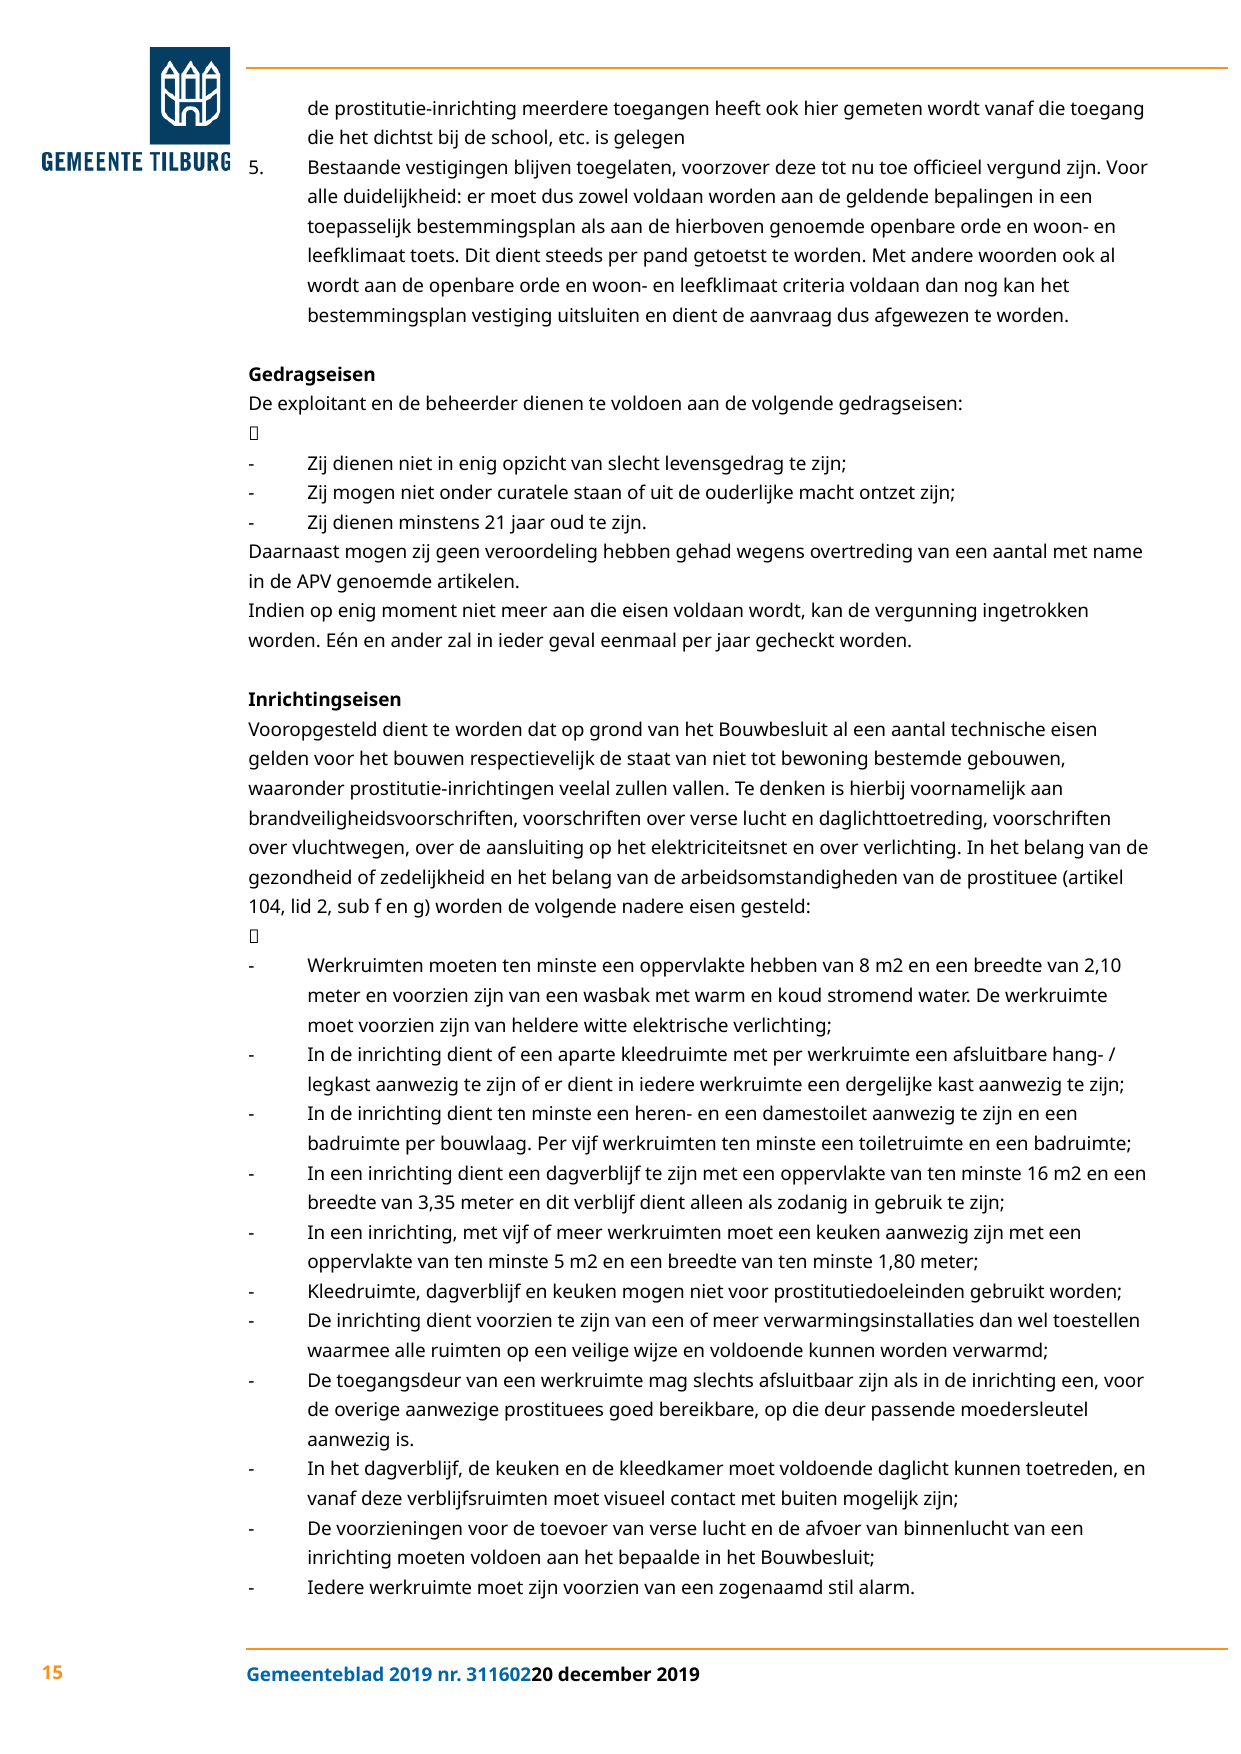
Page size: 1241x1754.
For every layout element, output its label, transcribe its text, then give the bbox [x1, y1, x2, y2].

text Vooropgesteld dient te worden dat op grond van het Bouwbesluit al een aantal technische eisen gelden voor het bouwen respectievelijk de staat van niet tot bewoning bestemde gebouwen, waaronder prostitutie-inrichtingen veelal zullen vallen. Te denken is hierbij voornamelijk aan brandveiligheidsvoorschriften, voorschriften over verse lucht en daglichttoetreding, voorschriften over vluchtwegen, over de aansluiting op het elektriciteitsnet en over verlichting. In het belang van de gezondheid of zedelijkheid en het belang van de arbeidsomstandigheden van de prostituee (artikel 104, lid 2, sub f en g) worden de volgende nadere eisen gesteld: [248, 716, 1152, 919]
list In de inrichting dient ten minste een heren- en een damestoilet aanwezig te zijn en een badruimte per bouwlaag. Per vijf werkruimten ten minste een toiletruimte en een badruimte; [248, 1101, 1152, 1156]
list Iedere werkruimte moet zijn voorzien van een zogenaamd stil alarm. [248, 1574, 1152, 1600]
list In de inrichting dient of een aparte kleedruimte met per werkruimte een afsluitbare hang- / legkast aanwezig te zijn of er dient in iedere werkruimte een dergelijke kast aanwezig te zijn; [248, 1041, 1152, 1097]
text  [248, 420, 1152, 446]
text Daarnaast mogen zij geen veroordeling hebben gehad wegens overtreding van een aantal met name in de APV genoemde artikelen. [248, 538, 1152, 594]
list In een inrichting, met vijf of meer werkruimten moet een keuken aanwezig zijn met een oppervlakte van ten minste 5 m2 en een breedte van ten minste 1,80 meter; [248, 1219, 1152, 1274]
list In het dagverblijf, de keuken en de kleedkamer moet voldoende daglicht kunnen toetreden, en vanaf deze verblijfsruimten moet visueel contact met buiten mogelijk zijn; [248, 1456, 1152, 1511]
list De inrichting dient voorzien te zijn van een of meer verwarmingsinstallaties dan wel toestellen waarmee alle ruimten op een veilige wijze en voldoende kunnen worden verwarmd; [248, 1308, 1152, 1363]
list Zij dienen niet in enig opzicht van slecht levensgedrag te zijn; [248, 450, 1152, 476]
list In een inrichting dient een dagverblijf te zijn met een oppervlakte van ten minste 16 m2 en een breedte van 3,35 meter en dit verblijf dient alleen als zodanig in gebruik te zijn; [248, 1160, 1152, 1215]
list de prostitutie-inrichting meerdere toegangen heeft ook hier gemeten wordt vanaf die toegang die het dichtst bij de school, etc. is gelegen [248, 95, 1152, 150]
list De voorzieningen voor de toevoer van verse lucht en de afvoer van binnenlucht van een inrichting moeten voldoen aan het bepaalde in het Bouwbesluit; [248, 1515, 1152, 1570]
list Zij dienen minstens 21 jaar oud te zijn. [248, 509, 1152, 535]
list Bestaande vestigingen blijven toegelaten, voorzover deze tot nu toe officieel vergund zijn. Voor alle duidelijkheid: er moet dus zowel voldaan worden aan de geldende bepalingen in een toepasselijk bestemmingsplan als aan de hierboven genoemde openbare orde en woon- en leefklimaat toets. Dit dient steeds per pand getoetst te worden. Met andere woorden ook al wordt aan de openbare orde en woon- en leefklimaat criteria voldaan dan nog kan het bestemmingsplan vestiging uitsluiten en dient de aanvraag dus afgewezen te worden. [248, 154, 1152, 328]
list De toegangsdeur van een werkruimte mag slechts afsluitbaar zijn als in de inrichting een, voor de overige aanwezige prostituees goed bereikbare, op die deur passende moedersleutel aanwezig is. [248, 1367, 1152, 1452]
text De exploitant en de beheerder dienen te voldoen aan de volgende gedragseisen: [248, 391, 1152, 416]
list Werkruimten moeten ten minste een oppervlakte hebben van 8 m2 en een breedte van 2,10 meter en voorzien zijn van een wasbak met warm en koud stromend water. De werkruimte moet voorzien zijn van heldere witte elektrische verlichting; [248, 953, 1152, 1038]
list Kleedruimte, dagverblijf en keuken mogen niet voor prostitutiedoeleinden gebruikt worden; [248, 1278, 1152, 1304]
picture [41, 47, 231, 172]
list Zij mogen niet onder curatele staan of uit de ouderlijke macht ontzet zijn; [248, 479, 1152, 505]
text Indien op enig moment niet meer aan die eisen voldaan wordt, kan de vergunning ingetrokken worden. Eén en ander zal in ieder geval eenmaal per jaar gecheckt worden. [248, 598, 1152, 653]
text  [248, 923, 1152, 949]
text Inrichtingseisen [248, 686, 1152, 712]
text Gedragseisen [248, 361, 1152, 387]
